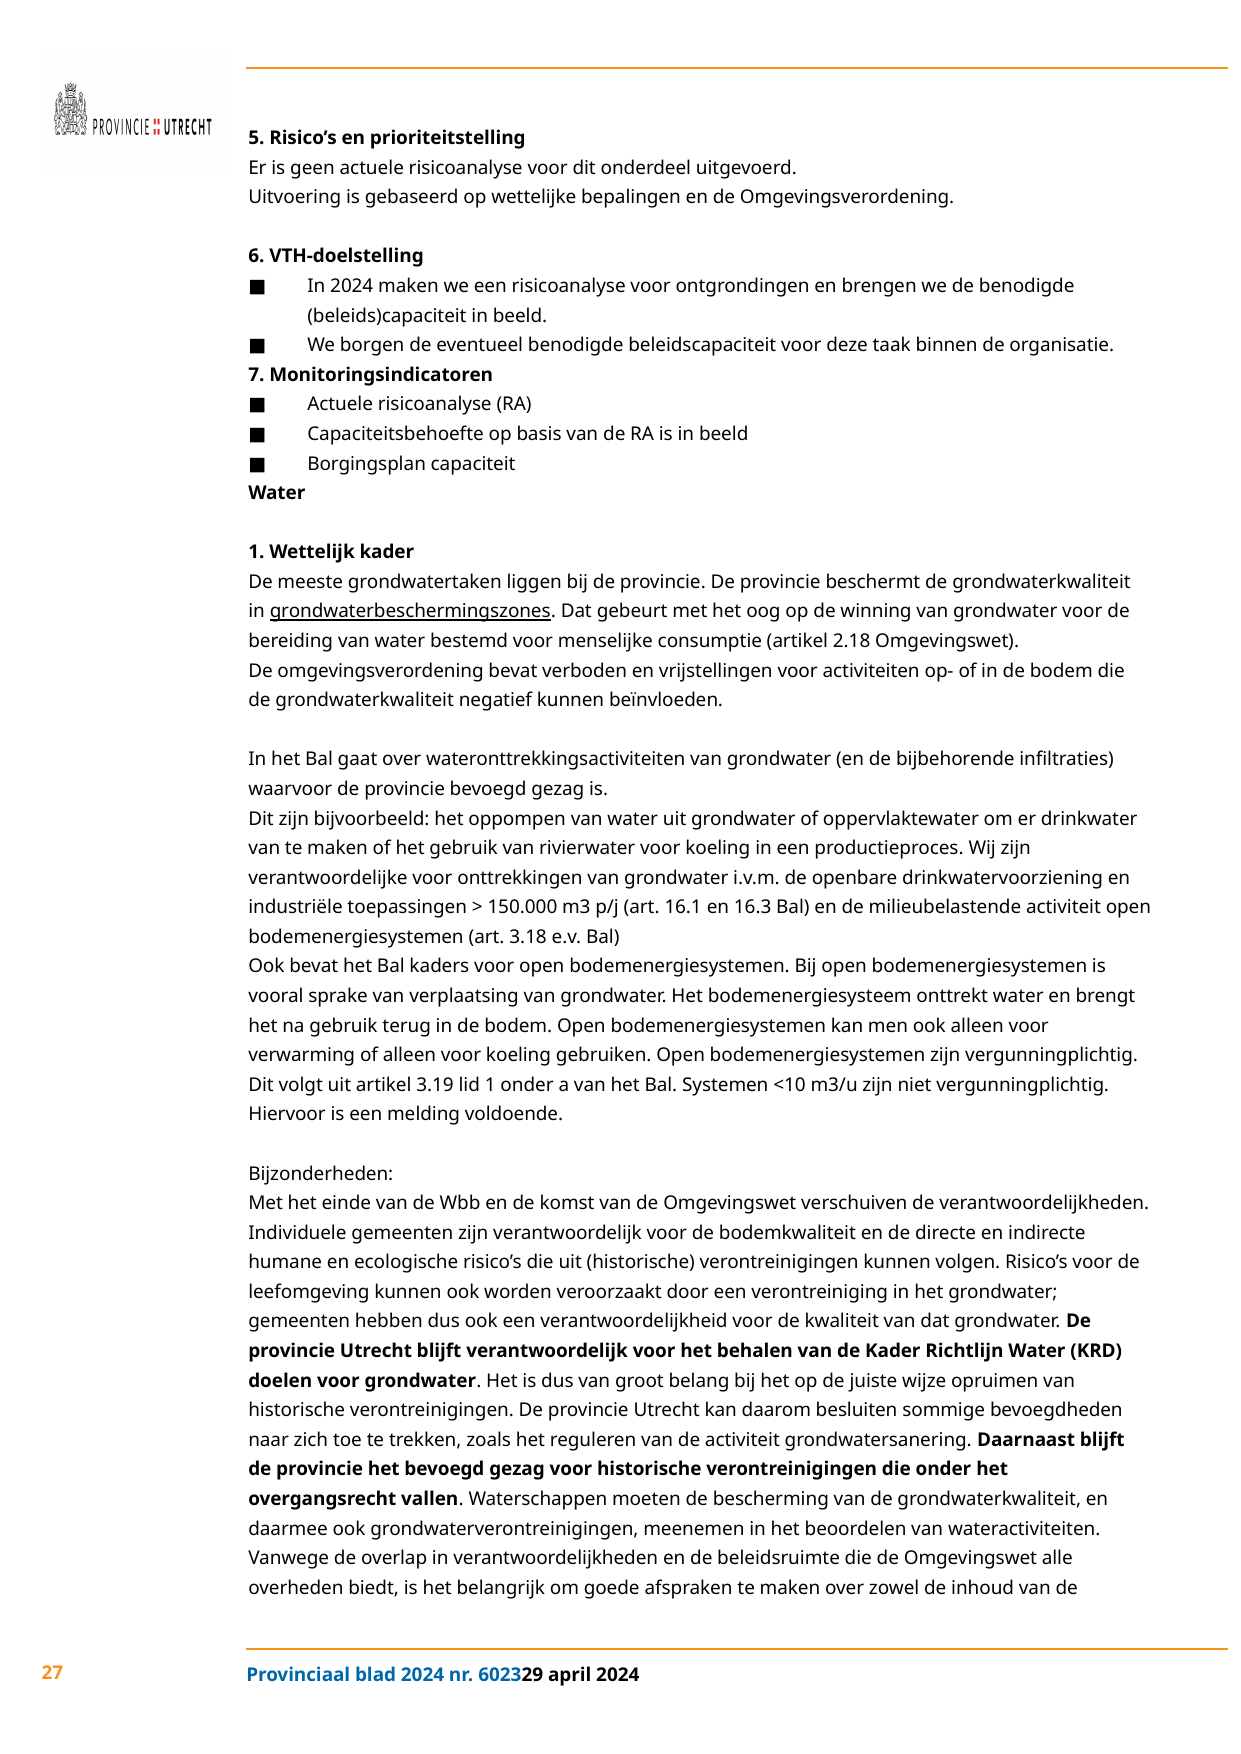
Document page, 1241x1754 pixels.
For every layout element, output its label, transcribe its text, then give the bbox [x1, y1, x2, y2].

list Borgingsplan capaciteit [248, 450, 1152, 476]
list In 2024 maken we een risicoanalyse voor ontgrondingen en brengen we de benodigde (beleids)capaciteit in beeld. [248, 272, 1152, 328]
text Met het einde van de Wbb en de komst van de Omgevingswet verschuiven de verantwoordelijkheden. Individuele gemeenten zijn verantwoordelijk voor de bodemkwaliteit en de directe en indirecte humane en ecologische risico’s die uit (historische) verontreinigingen kunnen volgen. Risico’s voor de leefomgeving kunnen ook worden veroorzaakt door een verontreiniging in het grondwater; gemeenten hebben dus ook een verantwoordelijkheid voor de kwaliteit van dat grondwater. De provincie Utrecht blijft verantwoordelijk voor het behalen van de Kader Richtlijn Water (KRD) doelen voor grondwater. Het is dus van groot belang bij het op de juiste wijze opruimen van historische verontreinigingen. De provincie Utrecht kan daarom besluiten sommige bevoegdheden naar zich toe te trekken, zoals het reguleren van de activiteit grondwatersanering. Daarnaast blijft de provincie het bevoegd gezag voor historische verontreinigingen die onder het overgangsrecht vallen. Waterschappen moeten de bescherming van de grondwaterkwaliteit, en daarmee ook grondwaterverontreinigingen, meenemen in het beoordelen van wateractiviteiten. Vanwege de overlap in verantwoordelijkheden en de beleidsruimte die de Omgevingswet alle overheden biedt, is het belangrijk om goede afspraken te maken over zowel de inhoud van de [248, 1189, 1152, 1600]
text In het Bal gaat over wateronttrekkingsactiviteiten van grondwater (en de bijbehorende infiltraties) waarvoor de provincie bevoegd gezag is. [248, 746, 1152, 801]
text 6. VTH-doelstelling [248, 243, 1152, 268]
list Actuele risicoanalyse (RA) [248, 391, 1152, 416]
list We borgen de eventueel benodigde beleidscapaciteit voor deze taak binnen de organisatie. [248, 331, 1152, 357]
text Water [248, 479, 1152, 505]
text Dit zijn bijvoorbeeld: het oppompen van water uit grondwater of oppervlaktewater om er drinkwater van te maken of het gebruik van rivierwater voor koeling in een productieproces. Wij zijn verantwoordelijke voor onttrekkingen van grondwater i.v.m. de openbare drinkwatervoorziening en industriële toepassingen > 150.000 m3 p/j (art. 16.1 en 16.3 Bal) en de milieubelastende activiteit open bodemenergiesystemen (art. 3.18 e.v. Bal) [248, 805, 1152, 949]
picture [41, 47, 231, 172]
text Ook bevat het Bal kaders voor open bodemenergiesystemen. Bij open bodemenergiesystemen is vooral sprake van verplaatsing van grondwater. Het bodemenergiesysteem onttrekt water en brengt het na gebruik terug in de bodem. Open bodemenergiesystemen kan men ook alleen voor verwarming of alleen voor koeling gebruiken. Open bodemenergiesystemen zijn vergunningplichtig. Dit volgt uit artikel 3.19 lid 1 onder a van het Bal. Systemen <10 m3/u zijn niet vergunningplichtig. Hiervoor is een melding voldoende. [248, 953, 1152, 1126]
text Er is geen actuele risicoanalyse voor dit onderdeel uitgevoerd. [248, 154, 1152, 180]
text Uitvoering is gebaseerd op wettelijke bepalingen en de Omgevingsverordening. [248, 183, 1152, 209]
text Bijzonderheden: [248, 1160, 1152, 1186]
text De omgevingsverordening bevat verboden en vrijstellingen voor activiteiten op- of in de bodem die de grondwaterkwaliteit negatief kunnen beïnvloeden. [248, 657, 1152, 712]
text 7. Monitoringsindicatoren [248, 361, 1152, 387]
text De meeste grondwatertaken liggen bij de provincie. De provincie beschermt de grondwaterkwaliteit in grondwaterbeschermingszones. Dat gebeurt met het oog op de winning van grondwater voor de bereiding van water bestemd voor menselijke consumptie (artikel 2.18 Omgevingswet). [248, 568, 1152, 653]
text 5. Risico’s en prioriteitstelling [248, 124, 1152, 150]
list Capaciteitsbehoefte op basis van de RA is in beeld [248, 420, 1152, 446]
text 1. Wettelijk kader [248, 538, 1152, 564]
